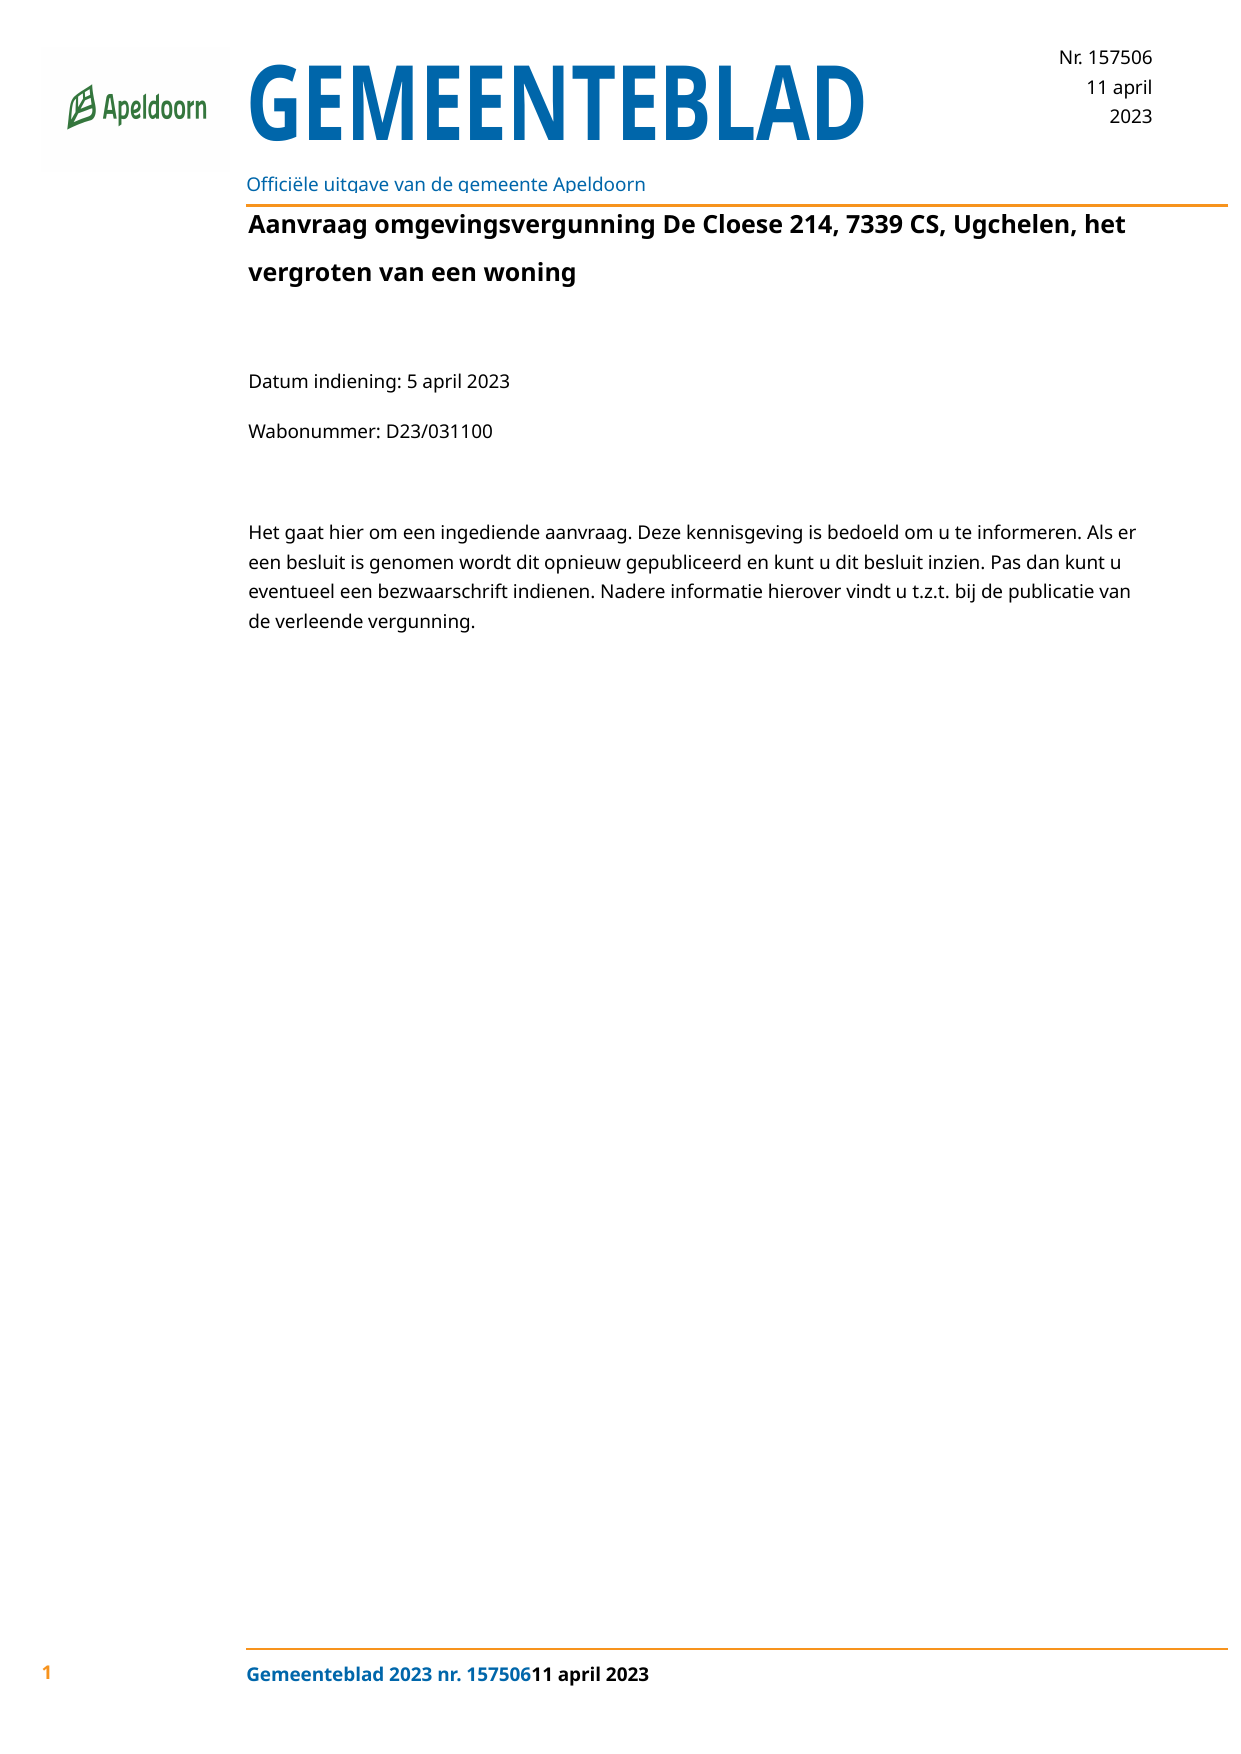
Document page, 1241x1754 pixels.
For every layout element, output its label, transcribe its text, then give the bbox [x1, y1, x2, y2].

text Datum indiening: 5 april 2023 [248, 368, 1152, 394]
picture [41, 47, 231, 172]
text Wabonummer: D23/031100 [248, 419, 1152, 444]
text Het gaat hier om een ingediende aanvraag. Deze kennisgeving is bedoeld om u te informeren. Als er een besluit is genomen wordt dit opnieuw gepubliceerd en kunt u dit besluit inzien. Pas dan kunt u eventueel een bezwaarschrift indienen. Nadere informatie hierover vindt u t.z.t. bij de publicatie van de verleende vergunning. [248, 519, 1152, 634]
text Aanvraag omgevingsvergunning De Cloese 214, 7339 CS, Ugchelen, het vergroten van een woning [248, 207, 1152, 288]
